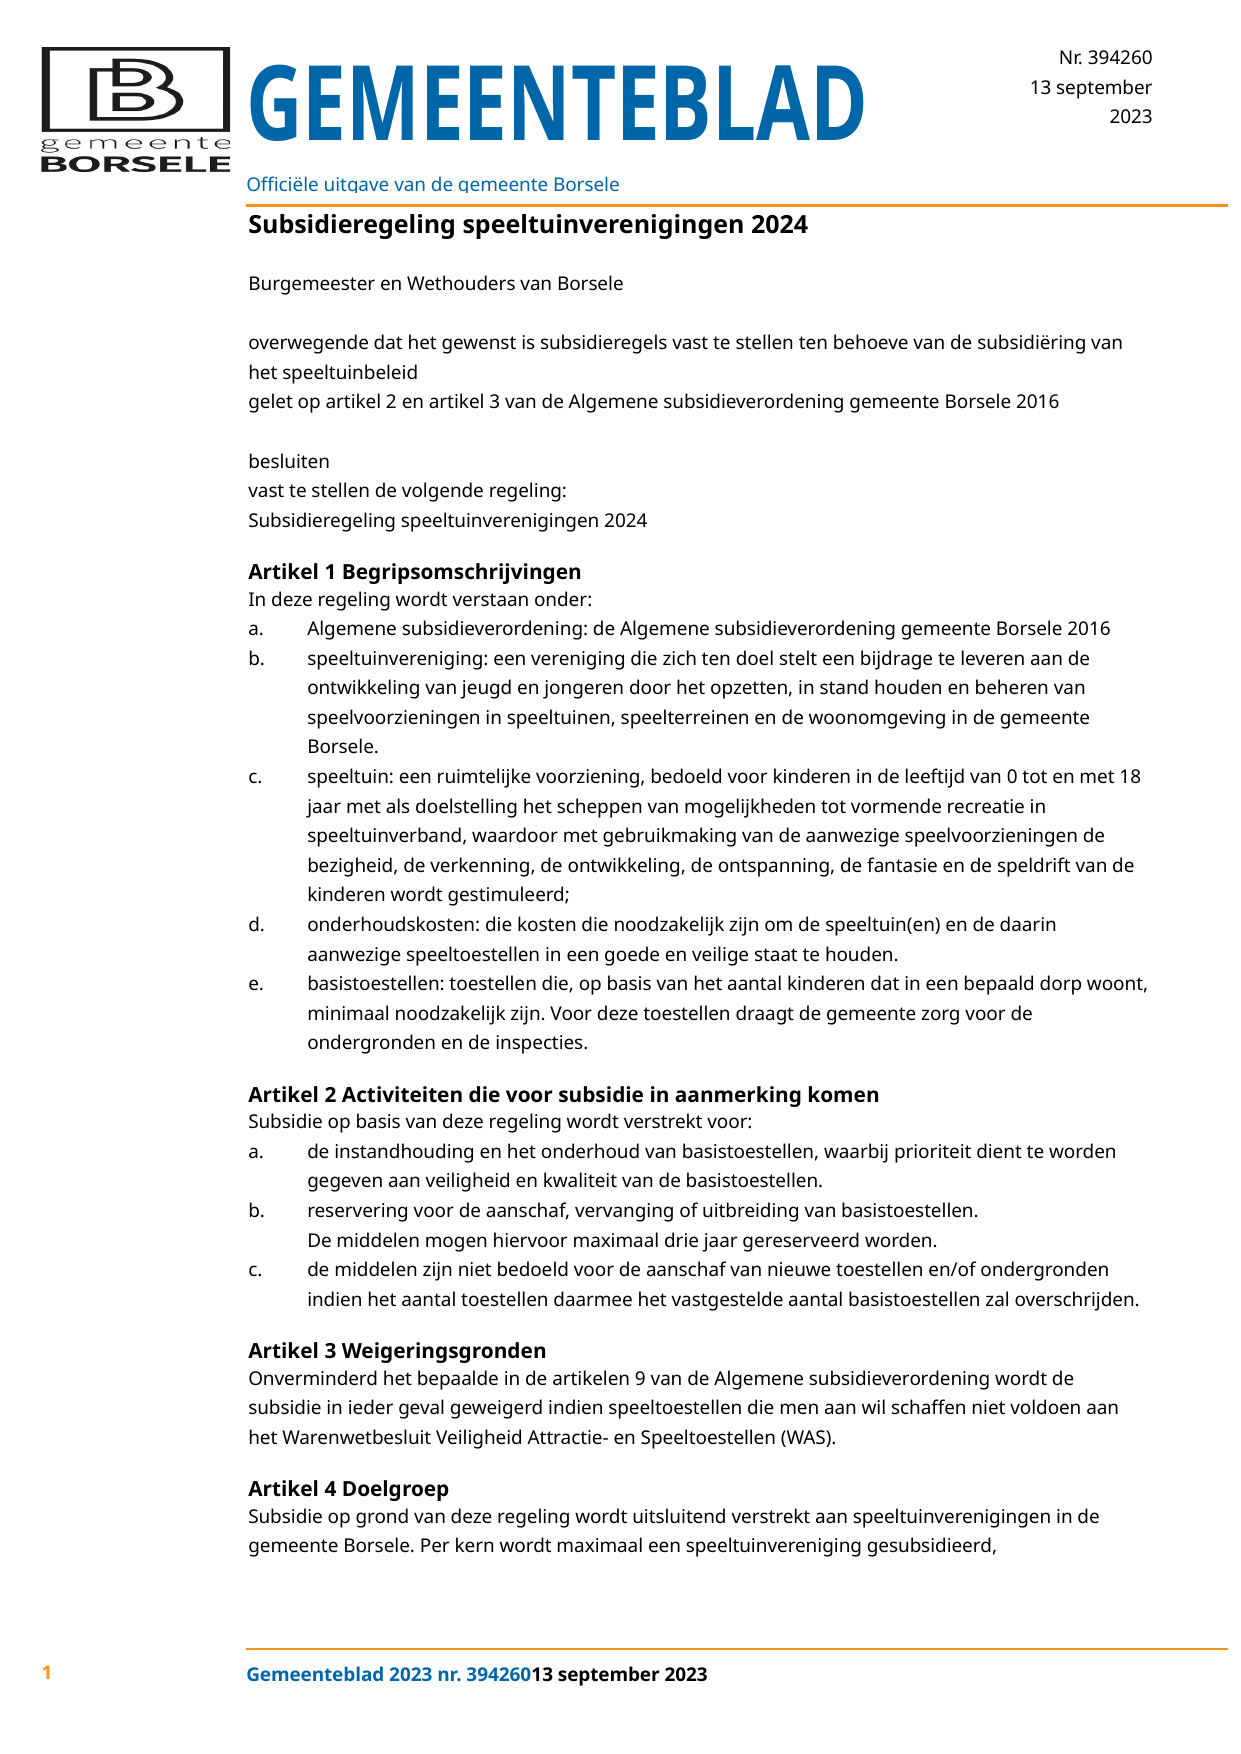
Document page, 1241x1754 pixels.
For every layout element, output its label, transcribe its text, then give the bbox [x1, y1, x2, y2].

text Subsidieregeling speeltuinverenigingen 2024 [248, 207, 1152, 241]
list basistoestellen: toestellen die, op basis van het aantal kinderen dat in een bepaald dorp woont, minimaal noodzakelijk zijn. Voor deze toestellen draagt de gemeente zorg voor de ondergronden en de inspecties. [248, 970, 1152, 1055]
list De middelen mogen hiervoor maximaal drie jaar gereserveerd worden. [248, 1227, 1152, 1252]
text Artikel 2 Activiteiten die voor subsidie in aanmerking komen [248, 1080, 1152, 1108]
text Artikel 4 Doelgroep [248, 1474, 1152, 1503]
picture [41, 47, 231, 172]
text besluiten [248, 448, 1152, 473]
list speeltuin: een ruimtelijke voorziening, bedoeld voor kinderen in de leeftijd van 0 tot en met 18 jaar met als doelstelling het scheppen van mogelijkheden tot vormende recreatie in speeltuinverband, waardoor met gebruikmaking van de aanwezige speelvoorzieningen de bezigheid, de verkenning, de ontwikkeling, de ontspanning, de fantasie en de speldrift van de kinderen wordt gestimuleerd; [248, 763, 1152, 907]
text gelet op artikel 2 en artikel 3 van de Algemene subsidieverordening gemeente Borsele 2016 [248, 389, 1152, 414]
list reservering voor de aanschaf, vervanging of uitbreiding van basistoestellen. [248, 1197, 1152, 1223]
list de middelen zijn niet bedoeld voor de aanschaf van nieuwe toestellen en/of ondergronden indien het aantal toestellen daarmee het vastgestelde aantal basistoestellen zal overschrijden. [248, 1256, 1152, 1312]
text Onverminderd het bepaalde in de artikelen 9 van de Algemene subsidieverordening wordt de subsidie in ieder geval geweigerd indien speeltoestellen die men aan wil schaffen niet voldoen aan het Warenwetbesluit Veiligheid Attractie- en Speeltoestellen (WAS). [248, 1365, 1152, 1450]
text overwegende dat het gewenst is subsidieregels vast te stellen ten behoeve van de subsidiëring van het speeltuinbeleid [248, 329, 1152, 385]
list de instandhouding en het onderhoud van basistoestellen, waarbij prioriteit dient te worden gegeven aan veiligheid en kwaliteit van de basistoestellen. [248, 1138, 1152, 1193]
text Subsidie op basis van deze regeling wordt verstrekt voor: [248, 1108, 1152, 1134]
text vast te stellen de volgende regeling: [248, 477, 1152, 503]
list speeltuinvereniging: een vereniging die zich ten doel stelt een bijdrage te leveren aan de ontwikkeling van jeugd en jongeren door het opzetten, in stand houden en beheren van speelvoorzieningen in speeltuinen, speelterreinen en de woonomgeving in de gemeente Borsele. [248, 645, 1152, 759]
text Burgemeester en Wethouders van Borsele [248, 270, 1152, 296]
text Subsidieregeling speeltuinverenigingen 2024 [248, 507, 1152, 533]
text In deze regeling wordt verstaan onder: [248, 586, 1152, 612]
text Artikel 3 Weigeringsgronden [248, 1336, 1152, 1365]
list Algemene subsidieverordening: de Algemene subsidieverordening gemeente Borsele 2016 [248, 615, 1152, 641]
text Artikel 1 Begripsomschrijvingen [248, 557, 1152, 586]
text Subsidie op grond van deze regeling wordt uitsluitend verstrekt aan speeltuinverenigingen in de gemeente Borsele. Per kern wordt maximaal een speeltuinvereniging gesubsidieerd, [248, 1503, 1152, 1558]
list onderhoudskosten: die kosten die noodzakelijk zijn om de speeltuin(en) en de daarin aanwezige speeltoestellen in een goede en veilige staat te houden. [248, 911, 1152, 967]
